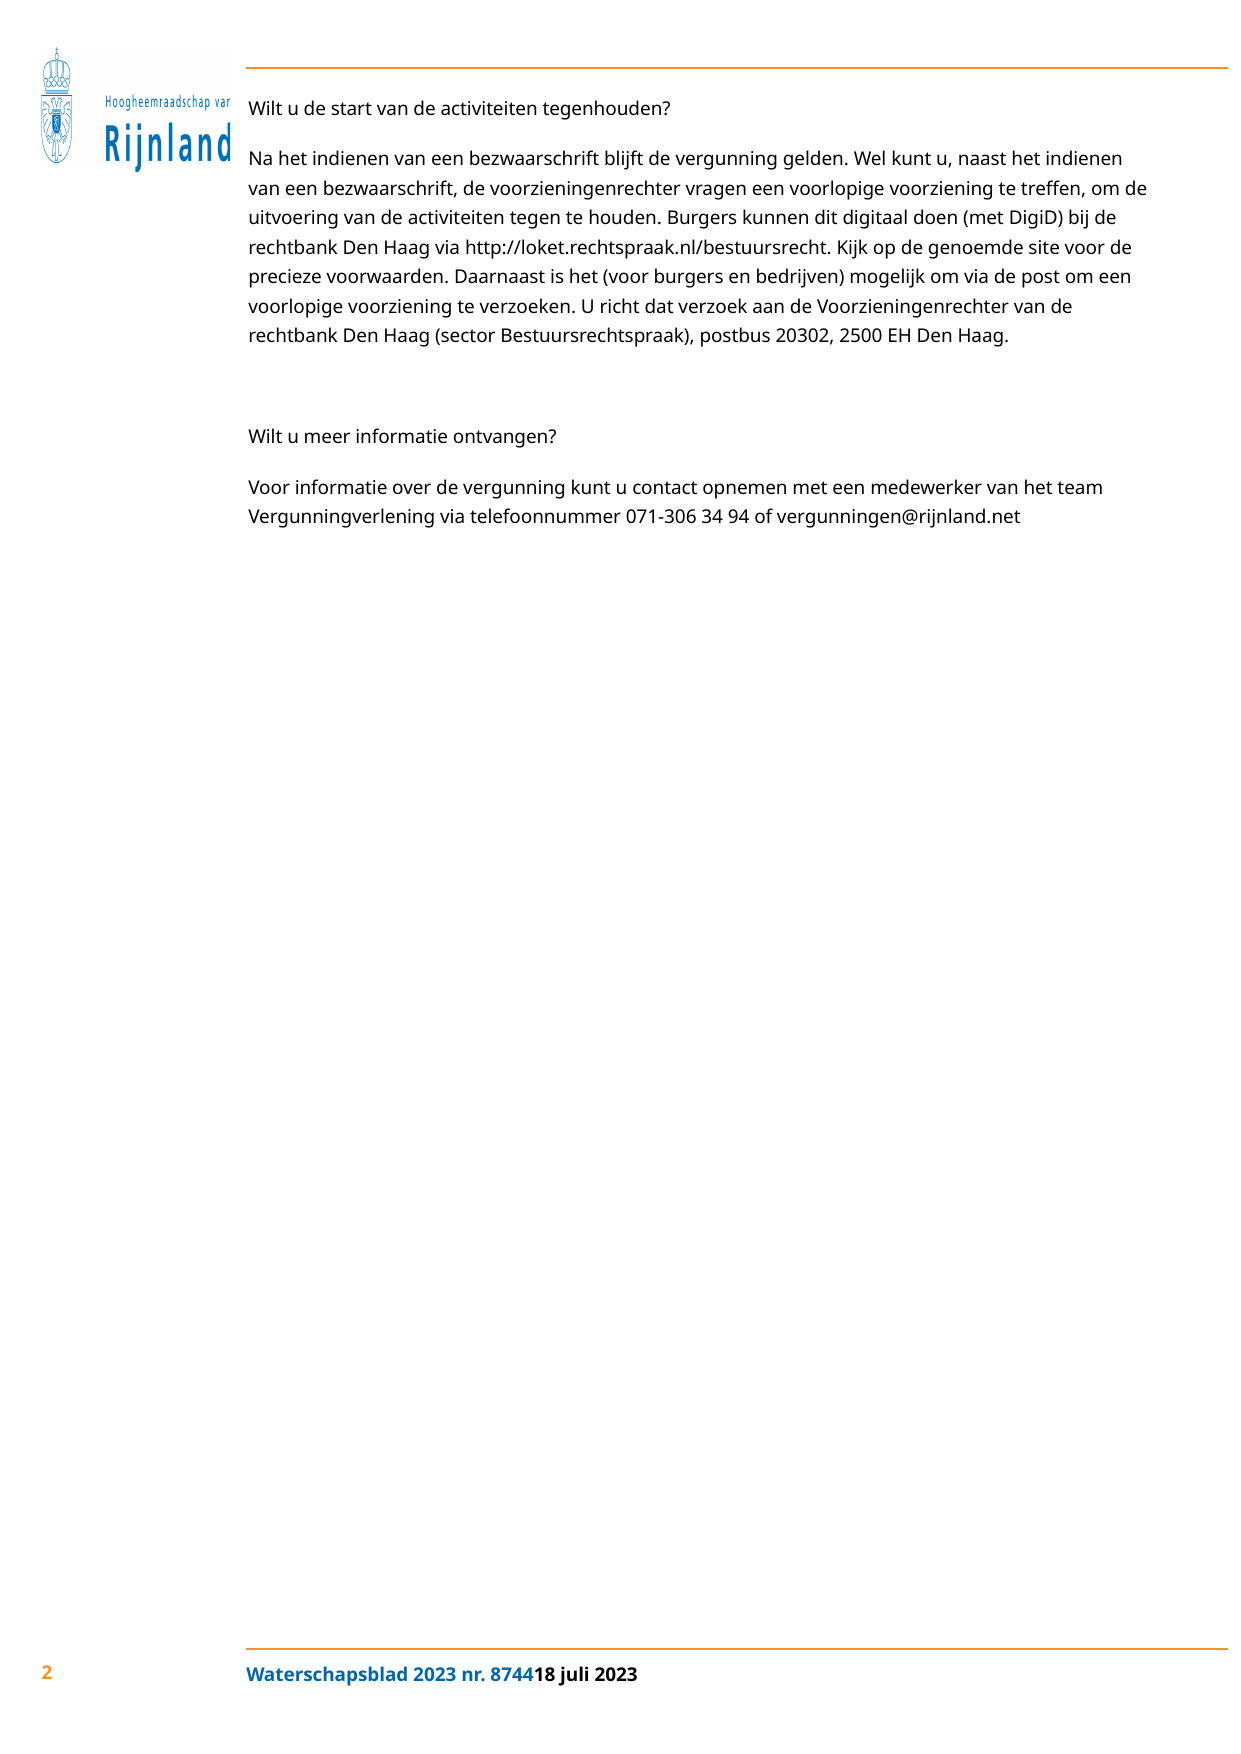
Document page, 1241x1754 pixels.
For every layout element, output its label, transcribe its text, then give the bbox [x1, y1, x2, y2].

text Voor informatie over de vergunning kunt u contact opnemen met een medewerker van het team Vergunningverlening via telefoonnummer 071-306 34 94 of vergunningen@rijnland.net [248, 474, 1152, 529]
text Wilt u meer informatie ontvangen? [248, 423, 1152, 449]
picture [41, 47, 231, 172]
text Na het indienen van een bezwaarschrift blijft de vergunning gelden. Wel kunt u, naast het indienen van een bezwaarschrift, de voorzieningenrechter vragen een voorlopige voorziening te treffen, om de uitvoering van de activiteiten tegen te houden. Burgers kunnen dit digitaal doen (met DigiD) bij de rechtbank Den Haag via http://loket.rechtspraak.nl/bestuursrecht. Kijk op de genoemde site voor de precieze voorwaarden. Daarnaast is het (voor burgers en bedrijven) mogelijk om via de post om een voorlopige voorziening te verzoeken. U richt dat verzoek aan de Voorzieningenrechter van de rechtbank Den Haag (sector Bestuursrechtspraak), postbus 20302, 2500 EH Den Haag. [248, 145, 1152, 348]
text Wilt u de start van de activiteiten tegenhouden? [248, 95, 1152, 121]
